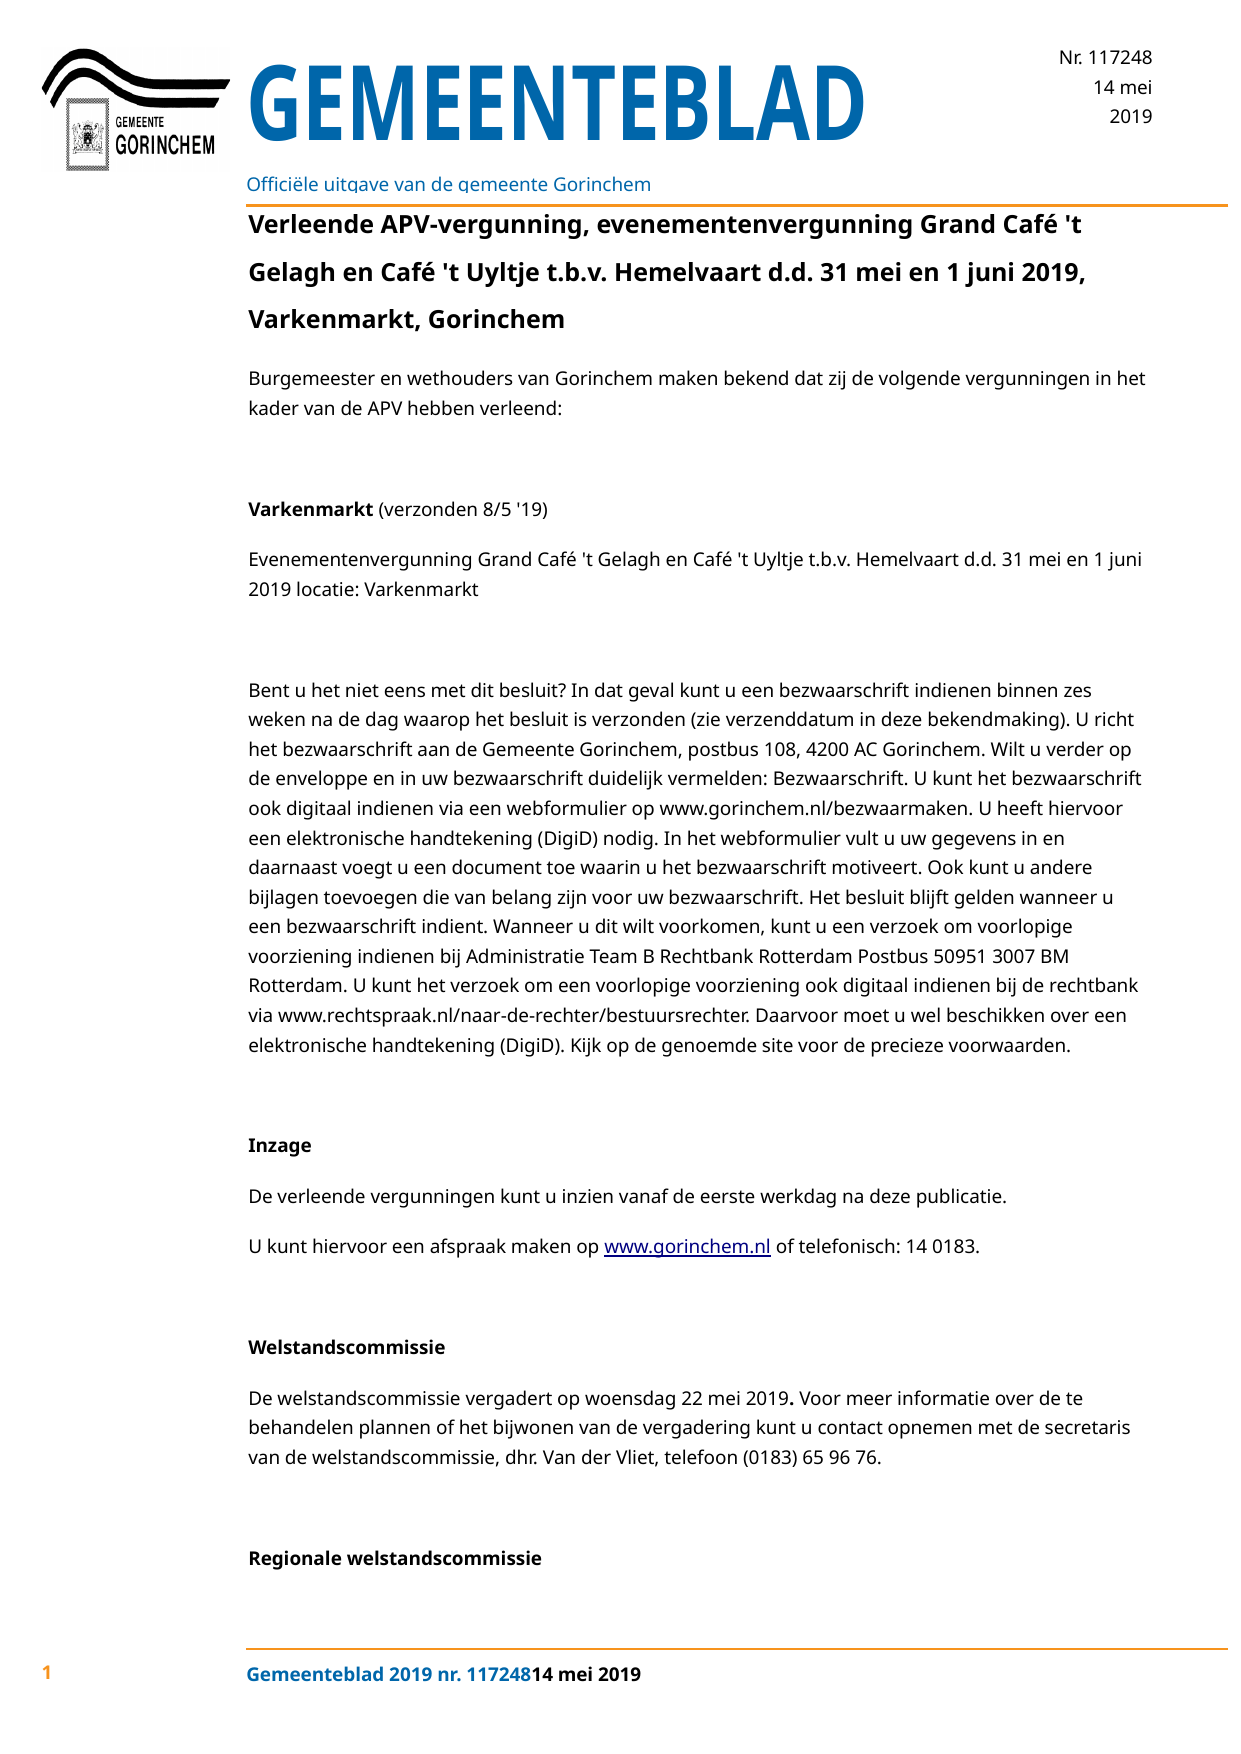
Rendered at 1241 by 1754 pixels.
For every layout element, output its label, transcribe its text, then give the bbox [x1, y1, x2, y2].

text U kunt hiervoor een afspraak maken op www.gorinchem.nl of telefonisch: 14 0183. [248, 1233, 1152, 1259]
text Inzage [248, 1133, 1152, 1158]
text De welstandscommissie vergadert op woensdag 22 mei 2019. Voor meer informatie over de te behandelen plannen of het bijwonen van de vergadering kunt u contact opnemen met de secretaris van de welstandscommissie, dhr. Van der Vliet, telefoon (0183) 65 96 76. [248, 1385, 1152, 1469]
text Evenementenvergunning Grand Café 't Gelagh en Café 't Uyltje t.b.v. Hemelvaart d.d. 31 mei en 1 juni 2019 locatie: Varkenmarkt [248, 546, 1152, 602]
text Varkenmarkt (verzonden 8/5 '19) [248, 496, 1152, 522]
text De verleende vergunningen kunt u inzien vanaf de eerste werkdag na deze publicatie. [248, 1183, 1152, 1209]
picture [41, 47, 231, 172]
text Regionale welstandscommissie [248, 1545, 1152, 1570]
text Bent u het niet eens met dit besluit? In dat geval kunt u een bezwaarschrift indienen binnen zes weken na de dag waarop het besluit is verzonden (zie verzenddatum in deze bekendmaking). U richt het bezwaarschrift aan de Gemeente Gorinchem, postbus 108, 4200 AC Gorinchem. Wilt u verder op de enveloppe en in uw bezwaarschrift duidelijk vermelden: Bezwaarschrift. U kunt het bezwaarschrift ook digitaal indienen via een webformulier op www.gorinchem.nl/bezwaarmaken. U heeft hiervoor een elektronische handtekening (DigiD) nodig. In het webformulier vult u uw gegevens in en daarnaast voegt u een document toe waarin u het bezwaarschrift motiveert. Ook kunt u andere bijlagen toevoegen die van belang zijn voor uw bezwaarschrift. Het besluit blijft gelden wanneer u een bezwaarschrift indient. Wanneer u dit wilt voorkomen, kunt u een verzoek om voorlopige voorziening indienen bij Administratie Team B Rechtbank Rotterdam Postbus 50951 3007 BM Rotterdam. U kunt het verzoek om een voorlopige voorziening ook digitaal indienen bij de rechtbank via www.rechtspraak.nl/naar-de-rechter/bestuursrechter. Daarvoor moet u wel beschikken over een elektronische handtekening (DigiD). Kijk op de genoemde site voor de precieze voorwaarden. [248, 677, 1152, 1057]
text Burgemeester en wethouders van Gorinchem maken bekend dat zij de volgende vergunningen in het kader van de APV hebben verleend: [248, 366, 1152, 421]
text Verleende APV-vergunning, evenementenvergunning Grand Café 't Gelagh en Café 't Uyltje t.b.v. Hemelvaart d.d. 31 mei en 1 juni 2019, Varkenmarkt, Gorinchem [248, 207, 1152, 336]
text Welstandscommissie [248, 1334, 1152, 1360]
